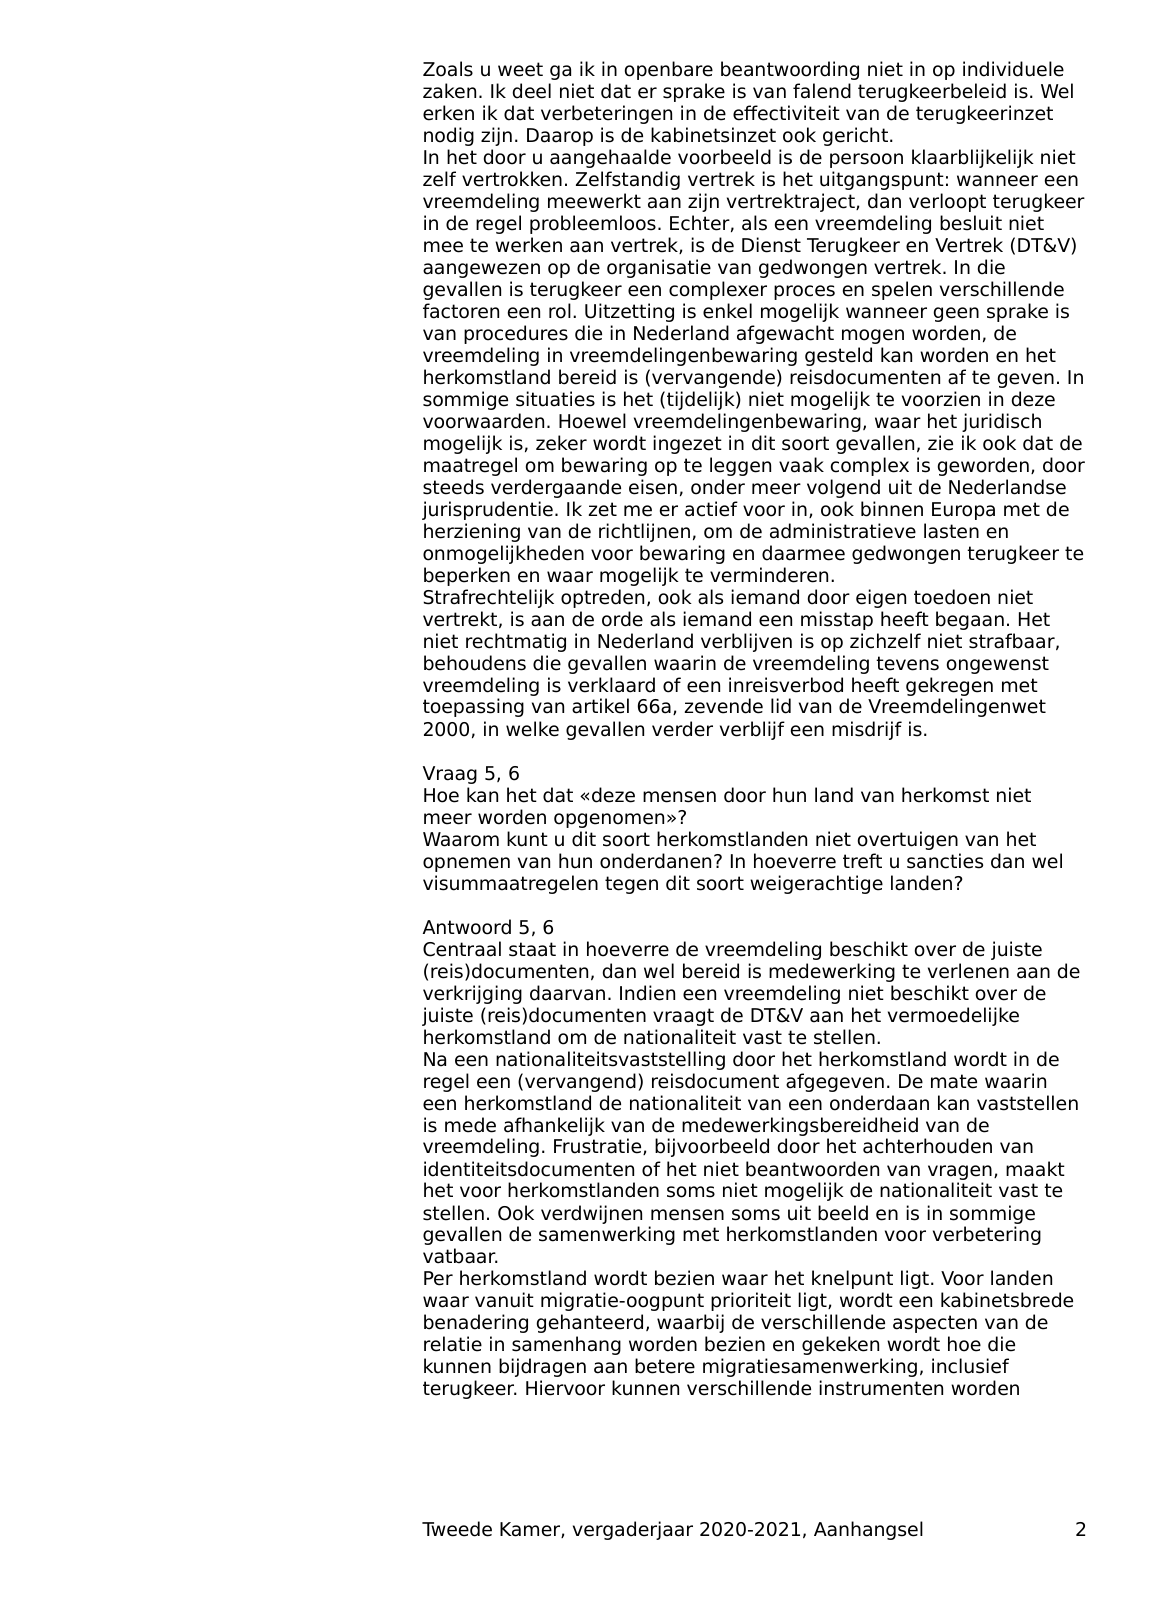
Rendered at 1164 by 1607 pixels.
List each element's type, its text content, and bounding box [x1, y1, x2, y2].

text Waarom kunt u dit soort herkomstlanden niet overtuigen van het opnemen van hun onderdanen? In hoeverre treft u sancties dan wel visummaatregelen tegen dit soort weigerachtige landen? [422, 828, 1087, 894]
text Na een nationaliteitsvaststelling door het herkomstland wordt in de regel een (vervangend) reisdocument afgegeven. De mate waarin een herkomstland de nationaliteit van een onderdaan kan vaststellen is mede afhankelijk van de medewerkingsbereidheid van de vreemdeling. Frustratie, bijvoorbeeld door het achterhouden van identiteitsdocumenten of het niet beantwoorden van vragen, maakt het voor herkomstlanden soms niet mogelijk de nationaliteit vast te stellen. Ook verdwijnen mensen soms uit beeld en is in sommige gevallen de samenwerking met herkomstlanden voor verbetering vatbaar. [422, 1048, 1087, 1268]
text Zoals u weet ga ik in openbare beantwoording niet in op individuele zaken. Ik deel niet dat er sprake is van falend terugkeerbeleid is. Wel erken ik dat verbeteringen in de effectiviteit van de terugkeerinzet nodig zijn. Daarop is de kabinetsinzet ook gericht. [422, 59, 1087, 147]
text Strafrechtelijk optreden, ook als iemand door eigen toedoen niet vertrekt, is aan de orde als iemand een misstap heeft begaan. Het niet rechtmatig in Nederland verblijven is op zichzelf niet strafbaar, behoudens die gevallen waarin de vreemdeling tevens ongewenst vreemdeling is verklaard of een inreisverbod heeft gekregen met toepassing van artikel 66a, zevende lid van de Vreemdelingenwet 2000, in welke gevallen verder verblijf een misdrijf is. [422, 587, 1087, 740]
text In het door u aangehaalde voorbeeld is de persoon klaarblijkelijk niet zelf vertrokken. Zelfstandig vertrek is het uitgangspunt: wanneer een vreemdeling meewerkt aan zijn vertrektraject, dan verloopt terugkeer in de regel probleemloos. Echter, als een vreemdeling besluit niet mee te werken aan vertrek, is de Dienst Terugkeer en Vertrek (DT&V) aangewezen op de organisatie van gedwongen vertrek. In die gevallen is terugkeer een complexer proces en spelen verschillende factoren een rol. Uitzetting is enkel mogelijk wanneer geen sprake is van procedures die in Nederland afgewacht mogen worden, de vreemdeling in vreemdelingenbewaring gesteld kan worden en het herkomstland bereid is (vervangende) reisdocumenten af te geven. In sommige situaties is het (tijdelijk) niet mogelijk te voorzien in deze voorwaarden. Hoewel vreemdelingenbewaring, waar het juridisch mogelijk is, zeker wordt ingezet in dit soort gevallen, zie ik ook dat de maatregel om bewaring op te leggen vaak complex is geworden, door steeds verdergaande eisen, onder meer volgend uit de Nederlandse jurisprudentie. Ik zet me er actief voor in, ook binnen Europa met de herziening van de richtlijnen, om de administratieve lasten en onmogelijkheden voor bewaring en daarmee gedwongen terugkeer te beperken en waar mogelijk te verminderen. [422, 147, 1087, 587]
text Hoe kan het dat «deze mensen door hun land van herkomst niet meer worden opgenomen»? [422, 784, 1087, 828]
text Per herkomstland wordt bezien waar het knelpunt ligt. Voor landen waar vanuit migratie-oogpunt prioriteit ligt, wordt een kabinetsbrede benadering gehanteerd, waarbij de verschillende aspecten van de relatie in samenhang worden bezien en gekeken wordt hoe die kunnen bijdragen aan betere migratiesamenwerking, inclusief terugkeer. Hiervoor kunnen verschillende instrumenten worden [422, 1268, 1087, 1400]
text Antwoord 5, 6 [422, 917, 1087, 939]
text Centraal staat in hoeverre de vreemdeling beschikt over de juiste (reis)documenten, dan wel bereid is medewerking te verlenen aan de verkrijging daarvan. Indien een vreemdeling niet beschikt over de juiste (reis)documenten vraagt de DT&V aan het vermoedelijke herkomstland om de nationaliteit vast te stellen. [422, 939, 1087, 1048]
text Vraag 5, 6 [422, 763, 1087, 784]
